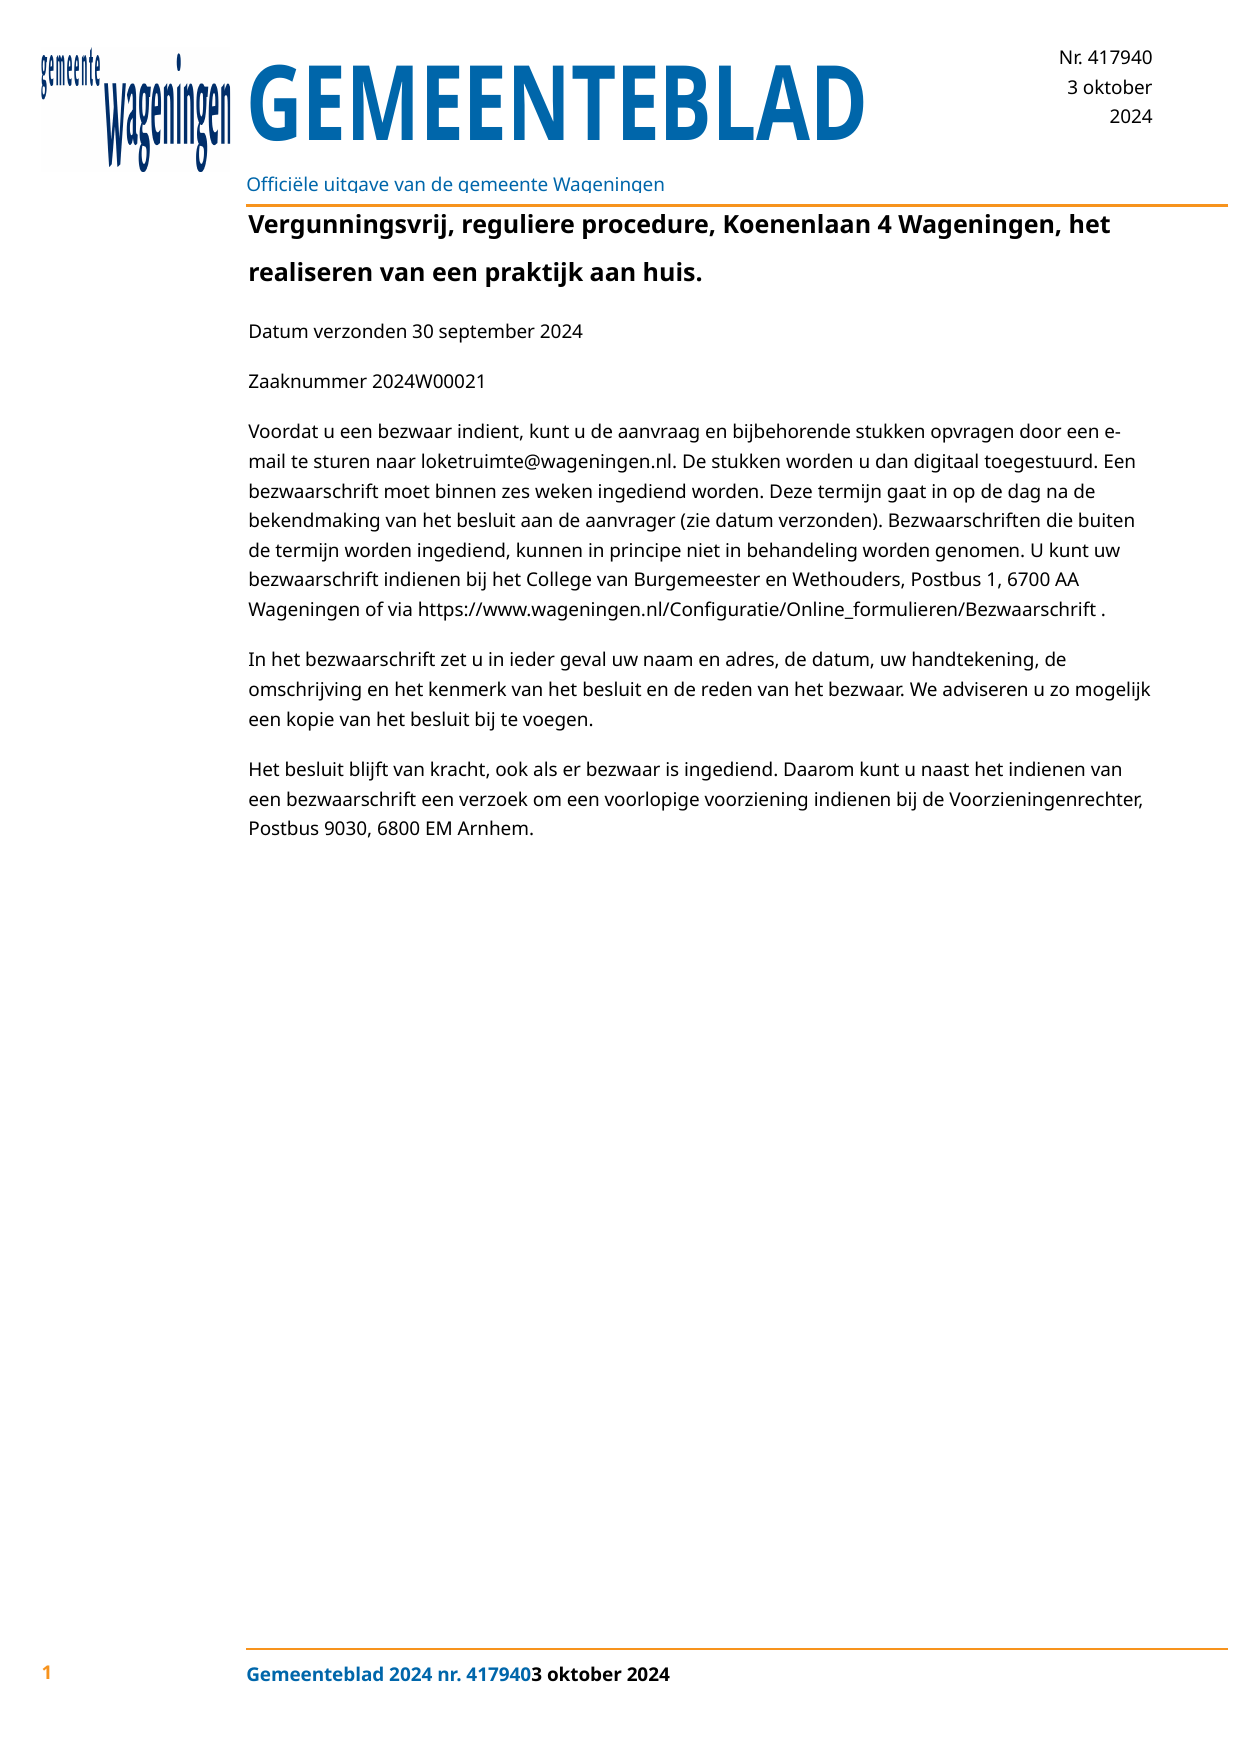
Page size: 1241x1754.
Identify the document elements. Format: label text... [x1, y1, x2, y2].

text Het besluit blijft van kracht, ook als er bezwaar is ingediend. Daarom kunt u naast het indienen van een bezwaarschrift een verzoek om een voorlopige voorziening indienen bij de Voorzieningenrechter, Postbus 9030, 6800 EM Arnhem. [248, 756, 1152, 841]
picture [41, 47, 231, 172]
text Vergunningsvrij, reguliere procedure, Koenenlaan 4 Wageningen, het realiseren van een praktijk aan huis. [248, 207, 1152, 288]
text Zaaknummer 2024W00021 [248, 368, 1152, 394]
text In het bezwaarschrift zet u in ieder geval uw naam en adres, de datum, uw handtekening, de omschrijving en het kenmerk van het besluit en de reden van het bezwaar. We adviseren u zo mogelijk een kopie van het besluit bij te voegen. [248, 647, 1152, 732]
text Datum verzonden 30 september 2024 [248, 318, 1152, 344]
text Voordat u een bezwaar indient, kunt u de aanvraag en bijbehorende stukken opvragen door een e-mail te sturen naar loketruimte@wageningen.nl. De stukken worden u dan digitaal toegestuurd. Een bezwaarschrift moet binnen zes weken ingediend worden. Deze termijn gaat in op de dag na de bekendmaking van het besluit aan de aanvrager (zie datum verzonden). Bezwaarschriften die buiten de termijn worden ingediend, kunnen in principe niet in behandeling worden genomen. U kunt uw bezwaarschrift indienen bij het College van Burgemeester en Wethouders, Postbus 1, 6700 AA Wageningen of via https://www.wageningen.nl/Configuratie/Online_formulieren/Bezwaarschrift . [248, 419, 1152, 622]
